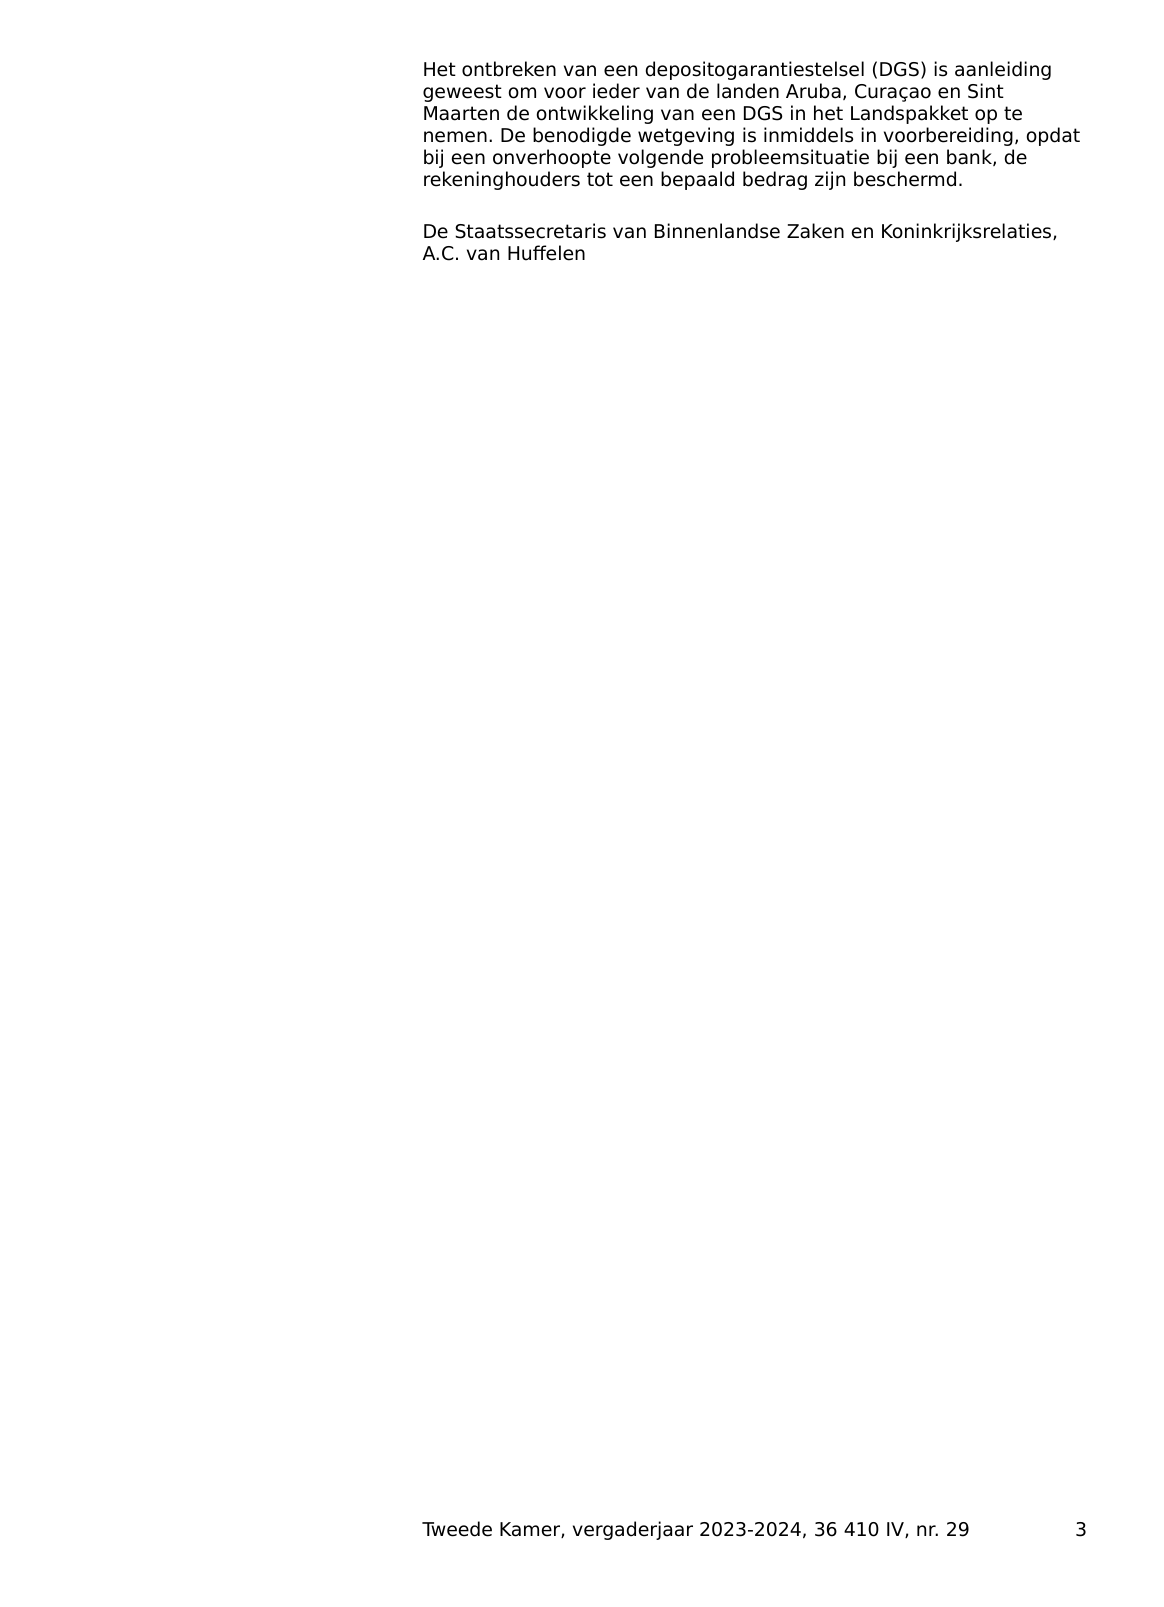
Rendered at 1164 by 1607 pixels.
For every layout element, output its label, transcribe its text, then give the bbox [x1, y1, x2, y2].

text Het ontbreken van een depositogarantiestelsel (DGS) is aanleiding geweest om voor ieder van de landen Aruba, Curaçao en Sint Maarten de ontwikkeling van een DGS in het Landspakket op te nemen. De benodigde wetgeving is inmiddels in voorbereiding, opdat bij een onverhoopte volgende probleemsituatie bij een bank, de rekeninghouders tot een bepaald bedrag zijn beschermd. [422, 59, 1087, 191]
text De Staatssecretaris van Binnenlandse Zaken en Koninkrijksrelaties, A.C. van Huffelen [422, 221, 1087, 265]
